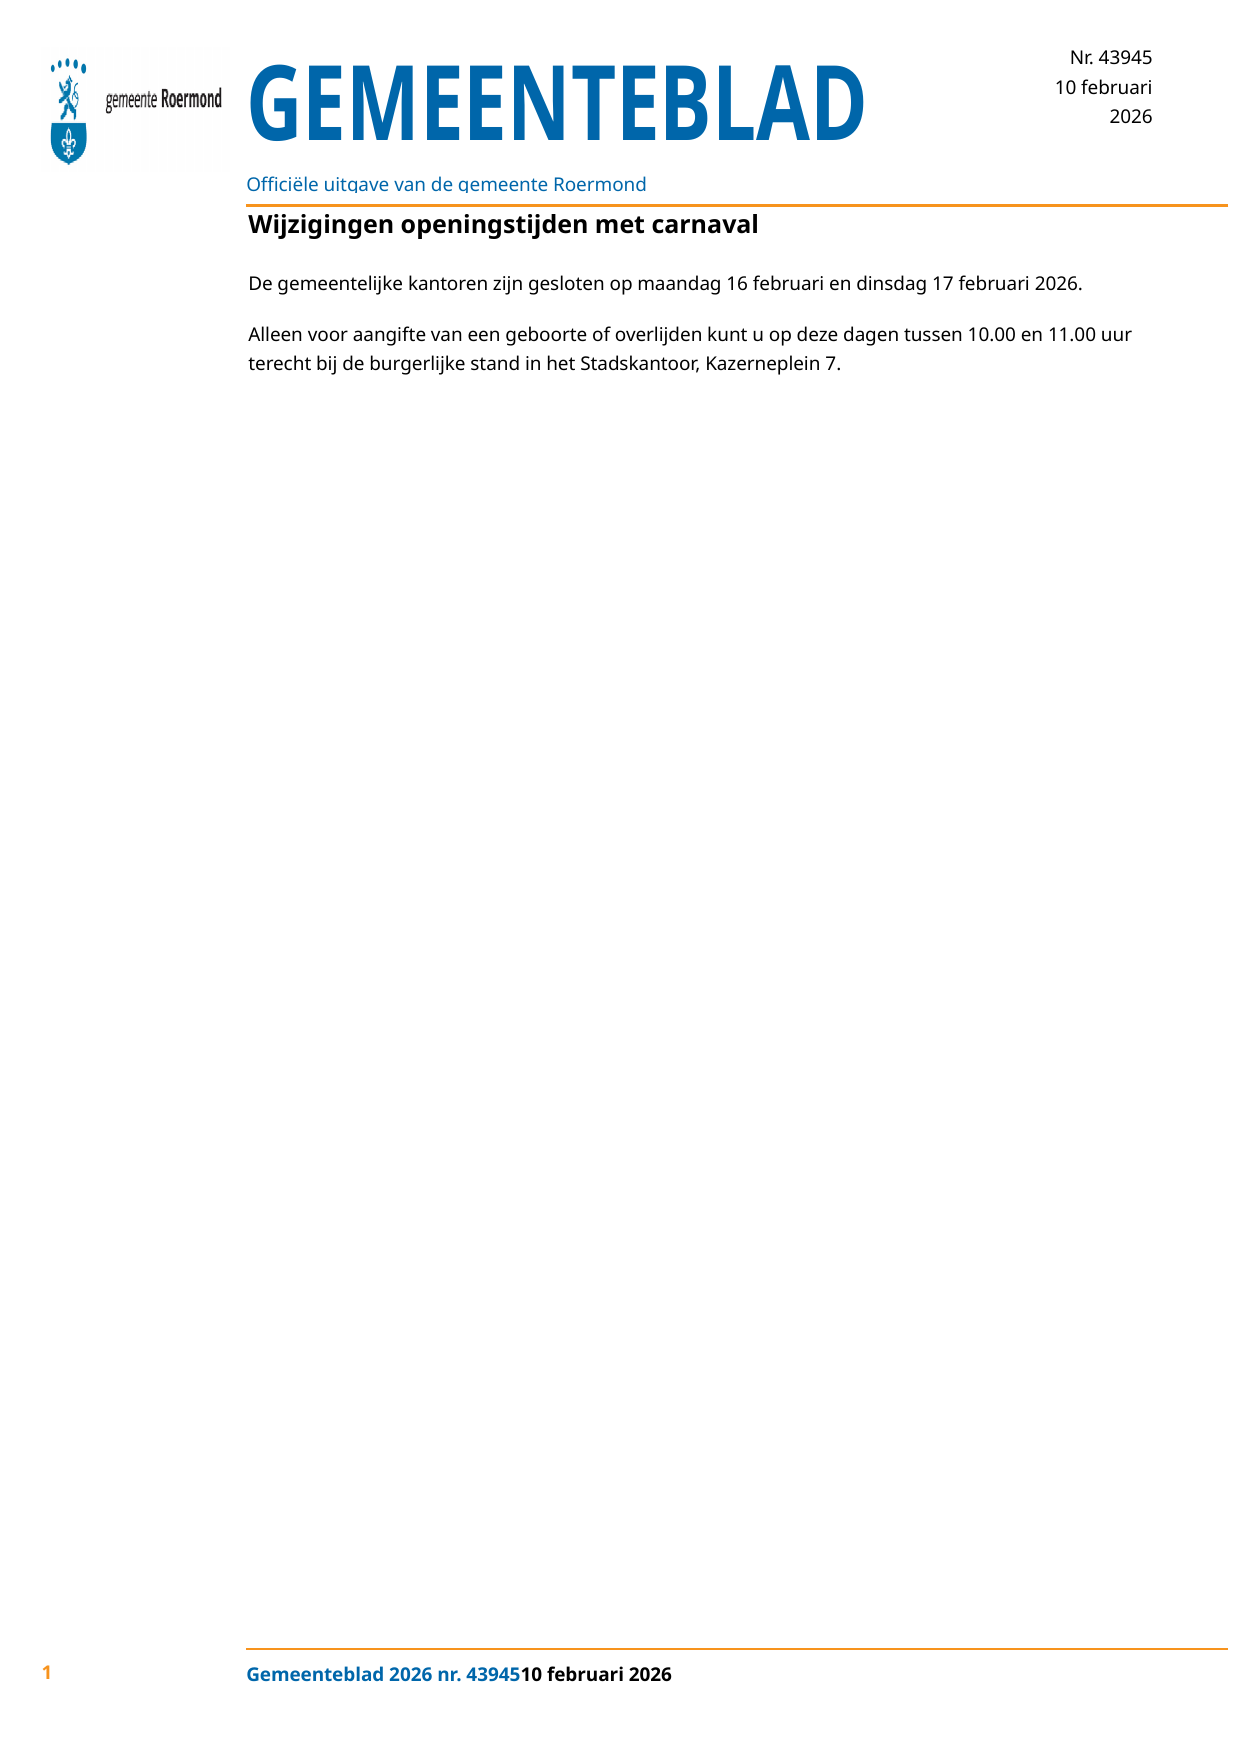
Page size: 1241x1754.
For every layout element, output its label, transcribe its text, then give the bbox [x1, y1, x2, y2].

text Wijzigingen openingstijden met carnaval [248, 207, 1152, 241]
picture [41, 47, 231, 172]
text Alleen voor aangifte van een geboorte of overlijden kunt u op deze dagen tussen 10.00 en 11.00 uur terecht bij de burgerlijke stand in het Stadskantoor, Kazerneplein 7. [248, 321, 1152, 376]
text De gemeentelijke kantoren zijn gesloten op maandag 16 februari en dinsdag 17 februari 2026. [248, 270, 1152, 296]
